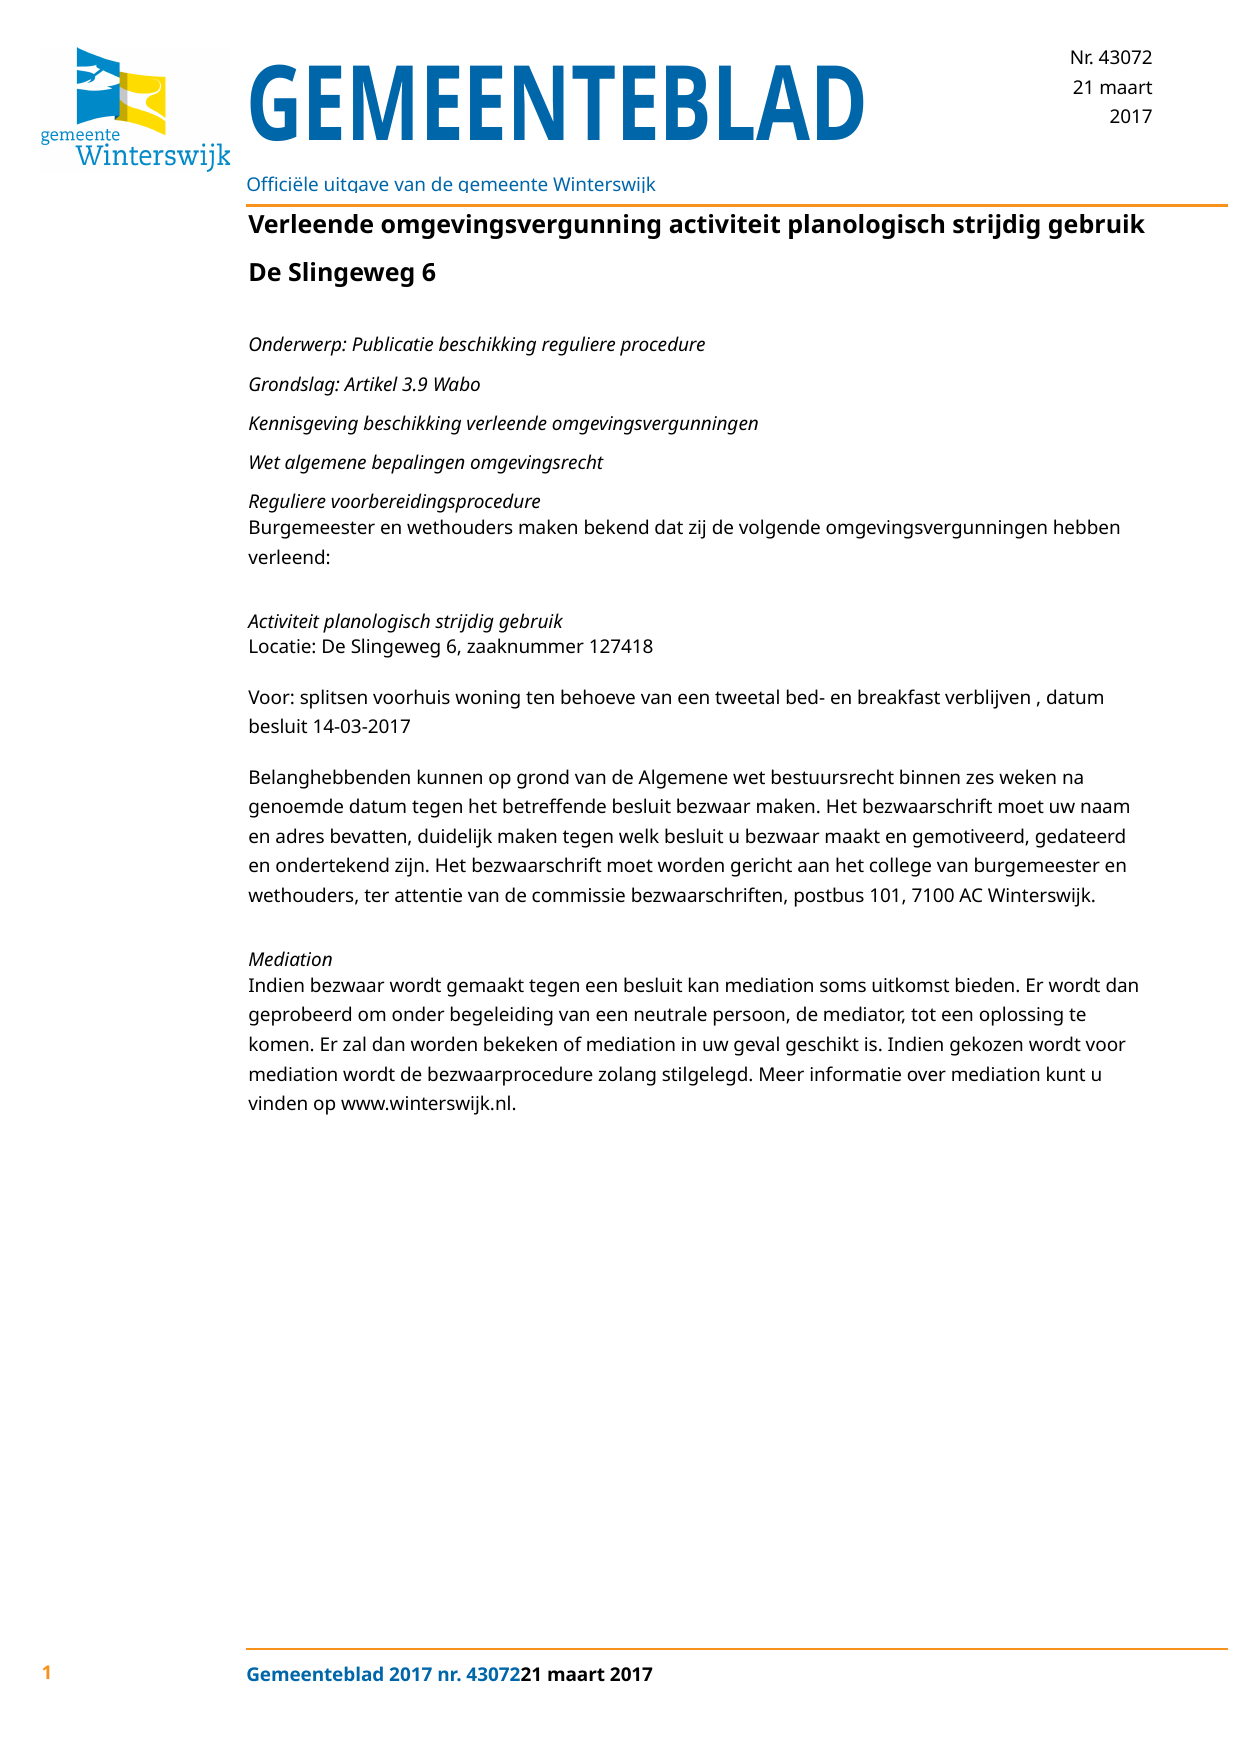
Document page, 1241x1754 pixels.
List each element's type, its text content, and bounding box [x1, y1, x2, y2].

text Belanghebbenden kunnen op grond van de Algemene wet bestuursrecht binnen zes weken na genoemde datum tegen het betreffende besluit bezwaar maken. Het bezwaarschrift moet uw naam en adres bevatten, duidelijk maken tegen welk besluit u bezwaar maakt en gemotiveerd, gedateerd en ondertekend zijn. Het bezwaarschrift moet worden gericht aan het college van burgemeester en wethouders, ter attentie van de commissie bezwaarschriften, postbus 101, 7100 AC Winterswijk. [248, 764, 1152, 908]
text Activiteit planologisch strijdig gebruik [248, 608, 1152, 633]
text Verleende omgevingsvergunning activiteit planologisch strijdig gebruik De Slingeweg 6 [248, 207, 1152, 288]
text Kennisgeving beschikking verleende omgevingsvergunningen [248, 410, 1152, 436]
text Locatie: De Slingeweg 6, zaaknummer 127418 [248, 633, 1152, 659]
text Grondslag: Artikel 3.9 Wabo [248, 371, 1152, 396]
text Reguliere voorbereidingsprocedure [248, 488, 1152, 514]
text Onderwerp: Publicatie beschikking reguliere procedure [248, 331, 1152, 357]
picture [41, 47, 231, 172]
text Wet algemene bepalingen omgevingsrecht [248, 449, 1152, 475]
text Mediation [248, 946, 1152, 972]
text Indien bezwaar wordt gemaakt tegen een besluit kan mediation soms uitkomst bieden. Er wordt dan geprobeerd om onder begeleiding van een neutrale persoon, de mediator, tot een oplossing te komen. Er zal dan worden bekeken of mediation in uw geval geschikt is. Indien gekozen wordt voor mediation wordt de bezwaarprocedure zolang stilgelegd. Meer informatie over mediation kunt u vinden op www.winterswijk.nl. [248, 972, 1152, 1116]
text Burgemeester en wethouders maken bekend dat zij de volgende omgevingsvergunningen hebben verleend: [248, 514, 1152, 569]
picture [225, 153, 231, 162]
text Voor: splitsen voorhuis woning ten behoeve van een tweetal bed- en breakfast verblijven , datum besluit 14-03-2017 [248, 684, 1152, 739]
